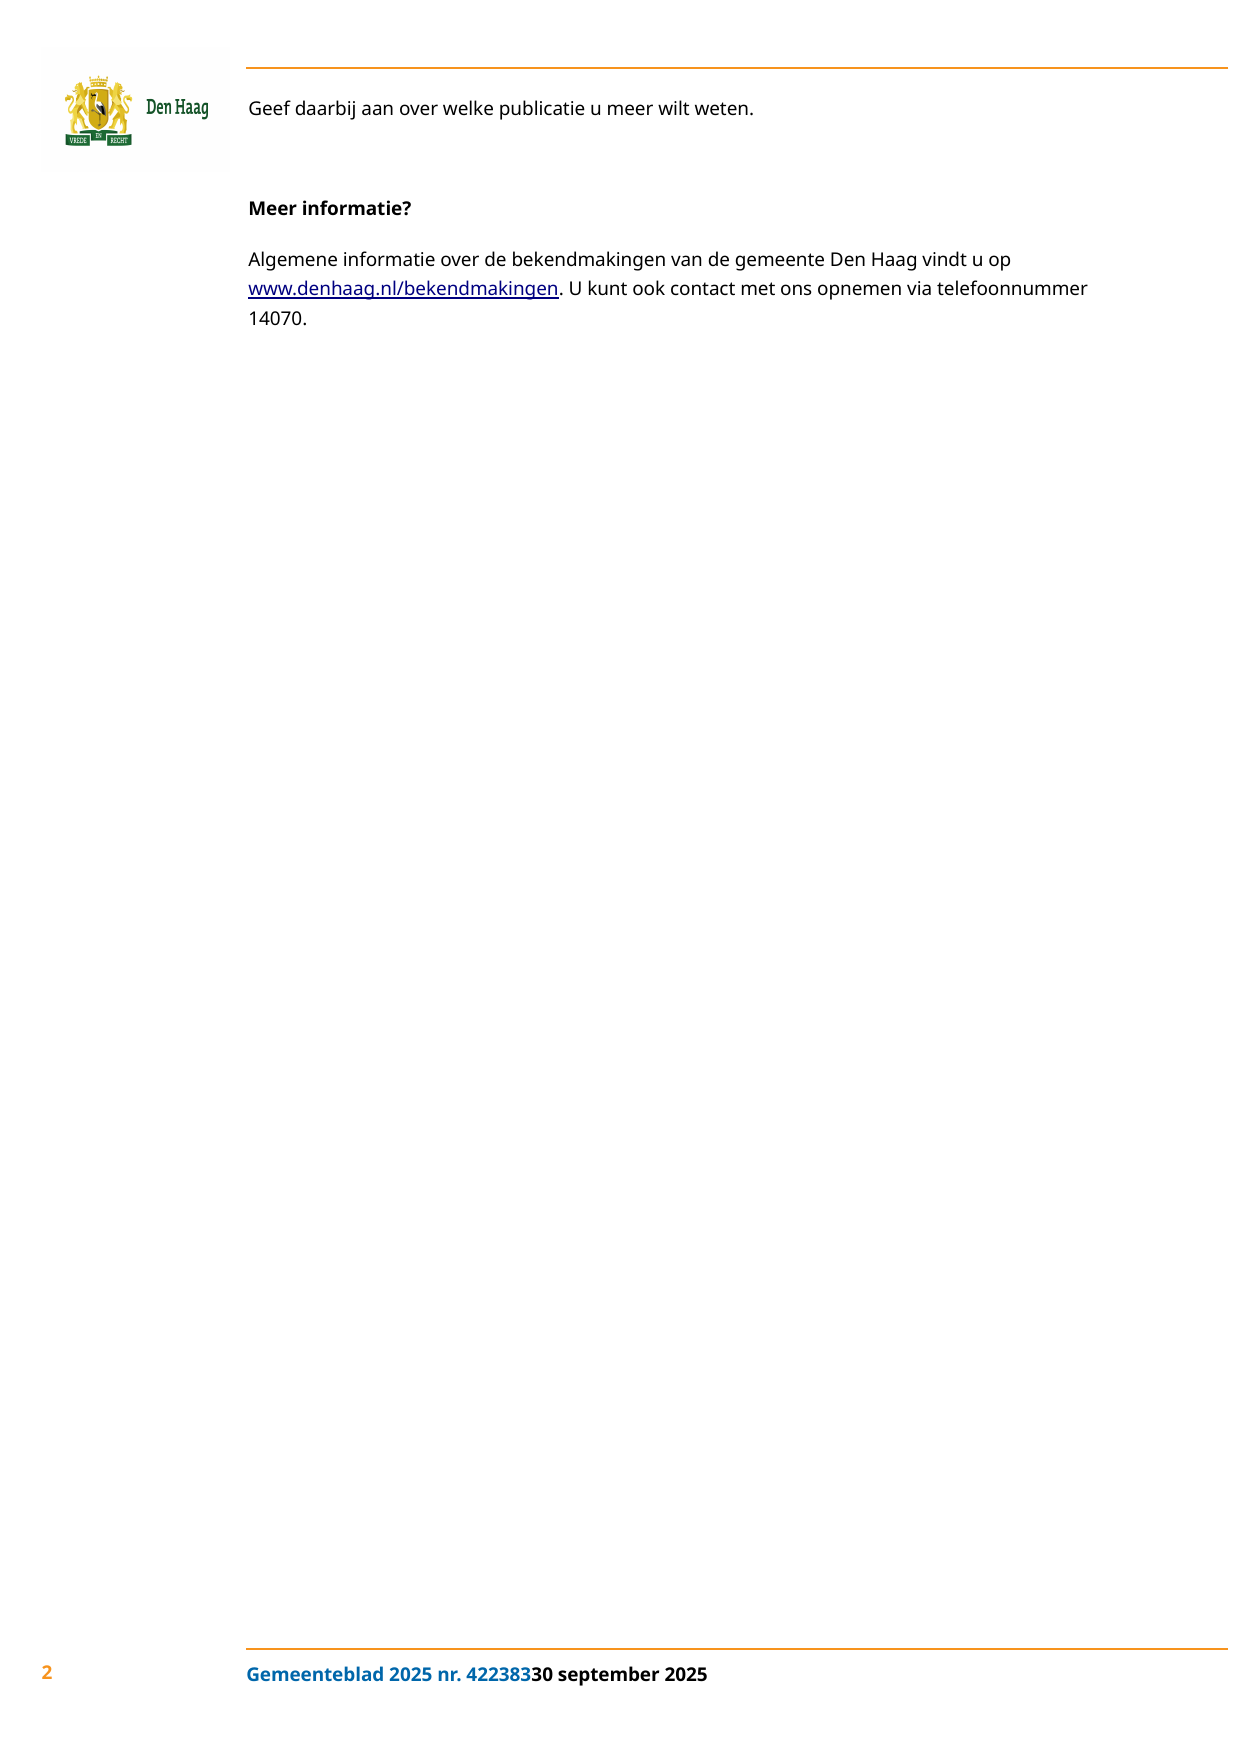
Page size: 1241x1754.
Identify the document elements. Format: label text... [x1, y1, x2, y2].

text Meer informatie? [248, 196, 1152, 221]
text Algemene informatie over de bekendmakingen van de gemeente Den Haag vindt u op www.denhaag.nl/bekendmakingen. U kunt ook contact met ons opnemen via telefoonnummer 14070. [248, 246, 1152, 331]
picture [41, 47, 231, 172]
text Geef daarbij aan over welke publicatie u meer wilt weten. [248, 95, 1152, 121]
